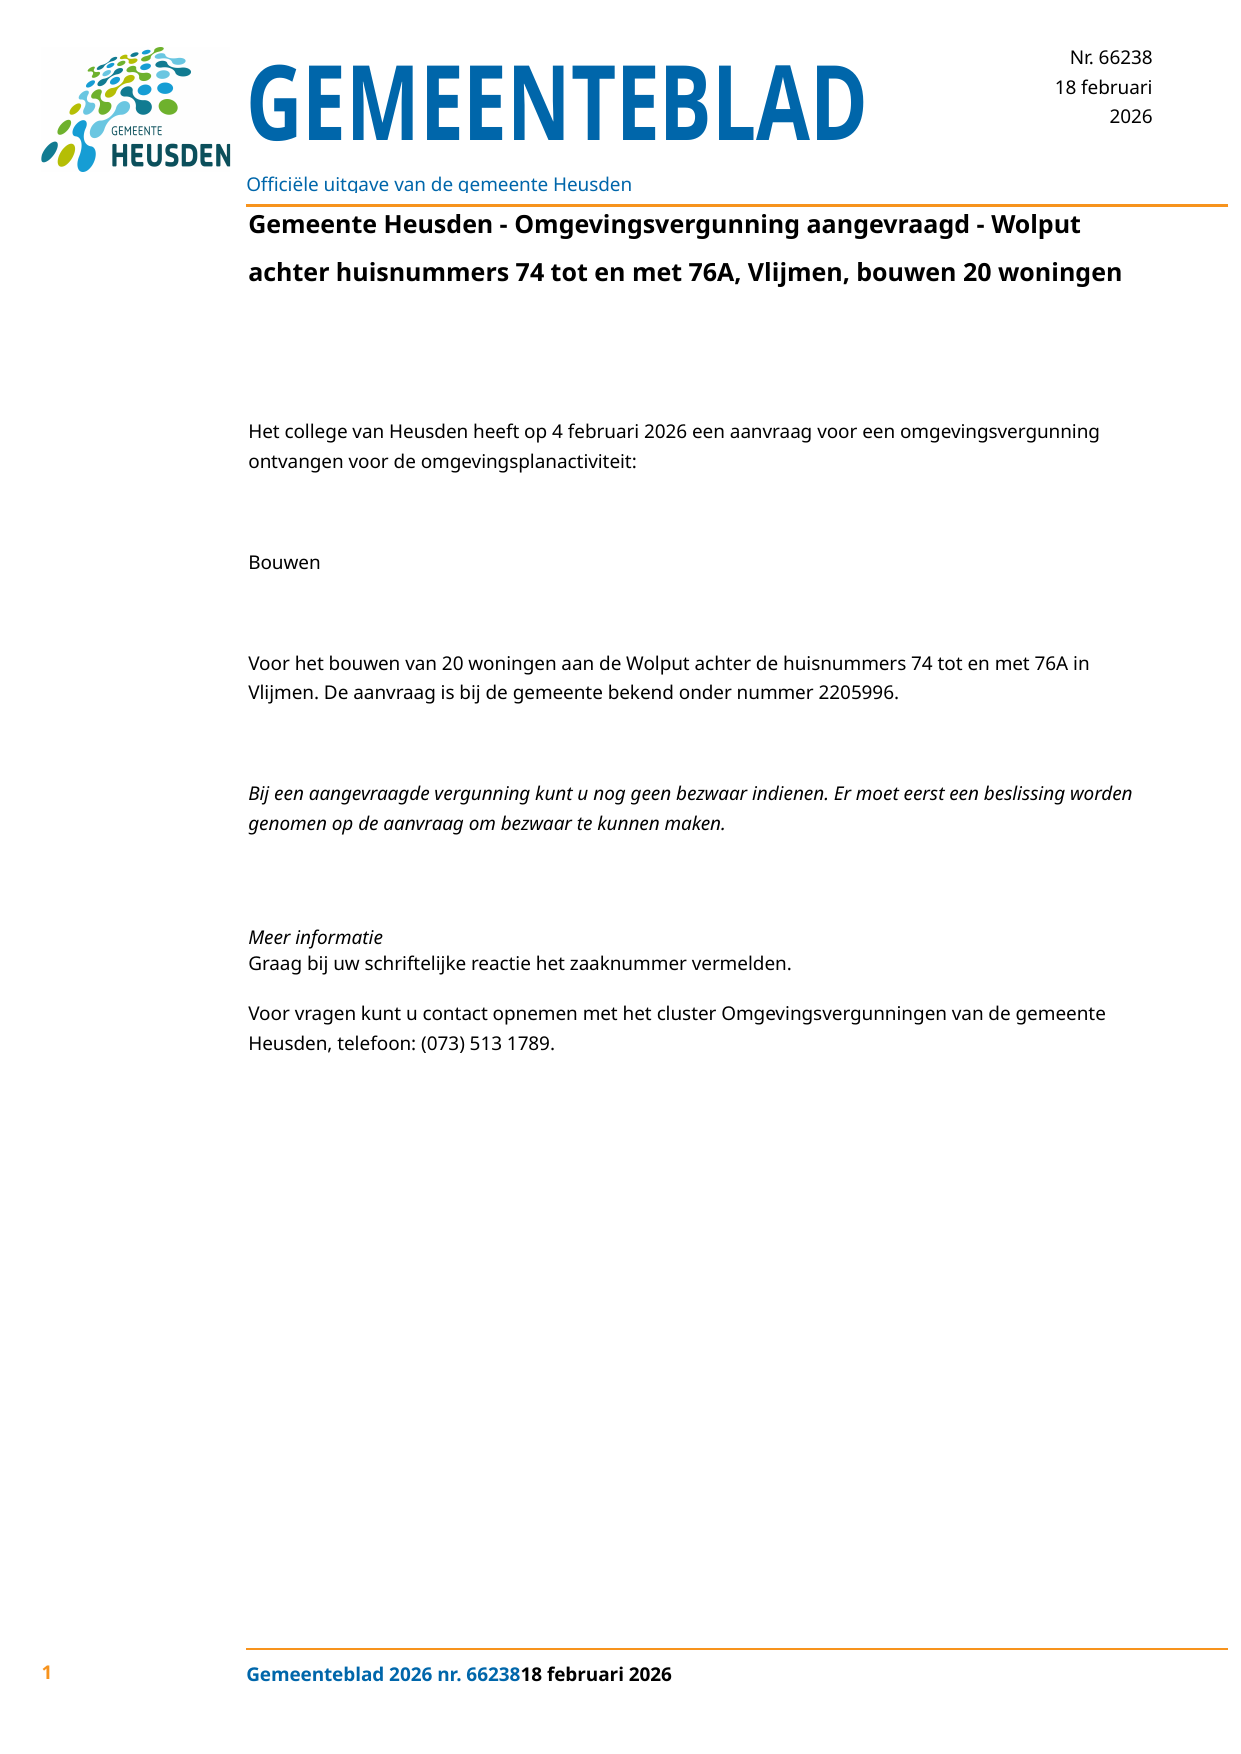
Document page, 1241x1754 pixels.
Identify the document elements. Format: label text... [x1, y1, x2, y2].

text Graag bij uw schriftelijke reactie het zaaknummer vermelden. [248, 950, 1152, 976]
text Bouwen [248, 549, 1152, 575]
picture [41, 47, 231, 172]
text Voor vragen kunt u contact opnemen met het cluster Omgevingsvergunningen van de gemeente Heusden, telefoon: (073) 513 1789. [248, 1001, 1152, 1056]
text Voor het bouwen van 20 woningen aan de Wolput achter de huisnummers 74 tot en met 76A in Vlijmen. De aanvraag is bij de gemeente bekend onder nummer 2205996. [248, 650, 1152, 705]
text Gemeente Heusden - Omgevingsvergunning aangevraagd - Wolput achter huisnummers 74 tot en met 76A, Vlijmen, bouwen 20 woningen [248, 207, 1152, 288]
text Meer informatie [248, 924, 1152, 950]
text Bij een aangevraagde vergunning kunt u nog geen bezwaar indienen. Er moet eerst een beslissing worden genomen op de aanvraag om bezwaar te kunnen maken. [248, 780, 1152, 836]
text Het college van Heusden heeft op 4 februari 2026 een aanvraag voor een omgevingsvergunning ontvangen voor de omgevingsplanactiviteit: [248, 419, 1152, 474]
